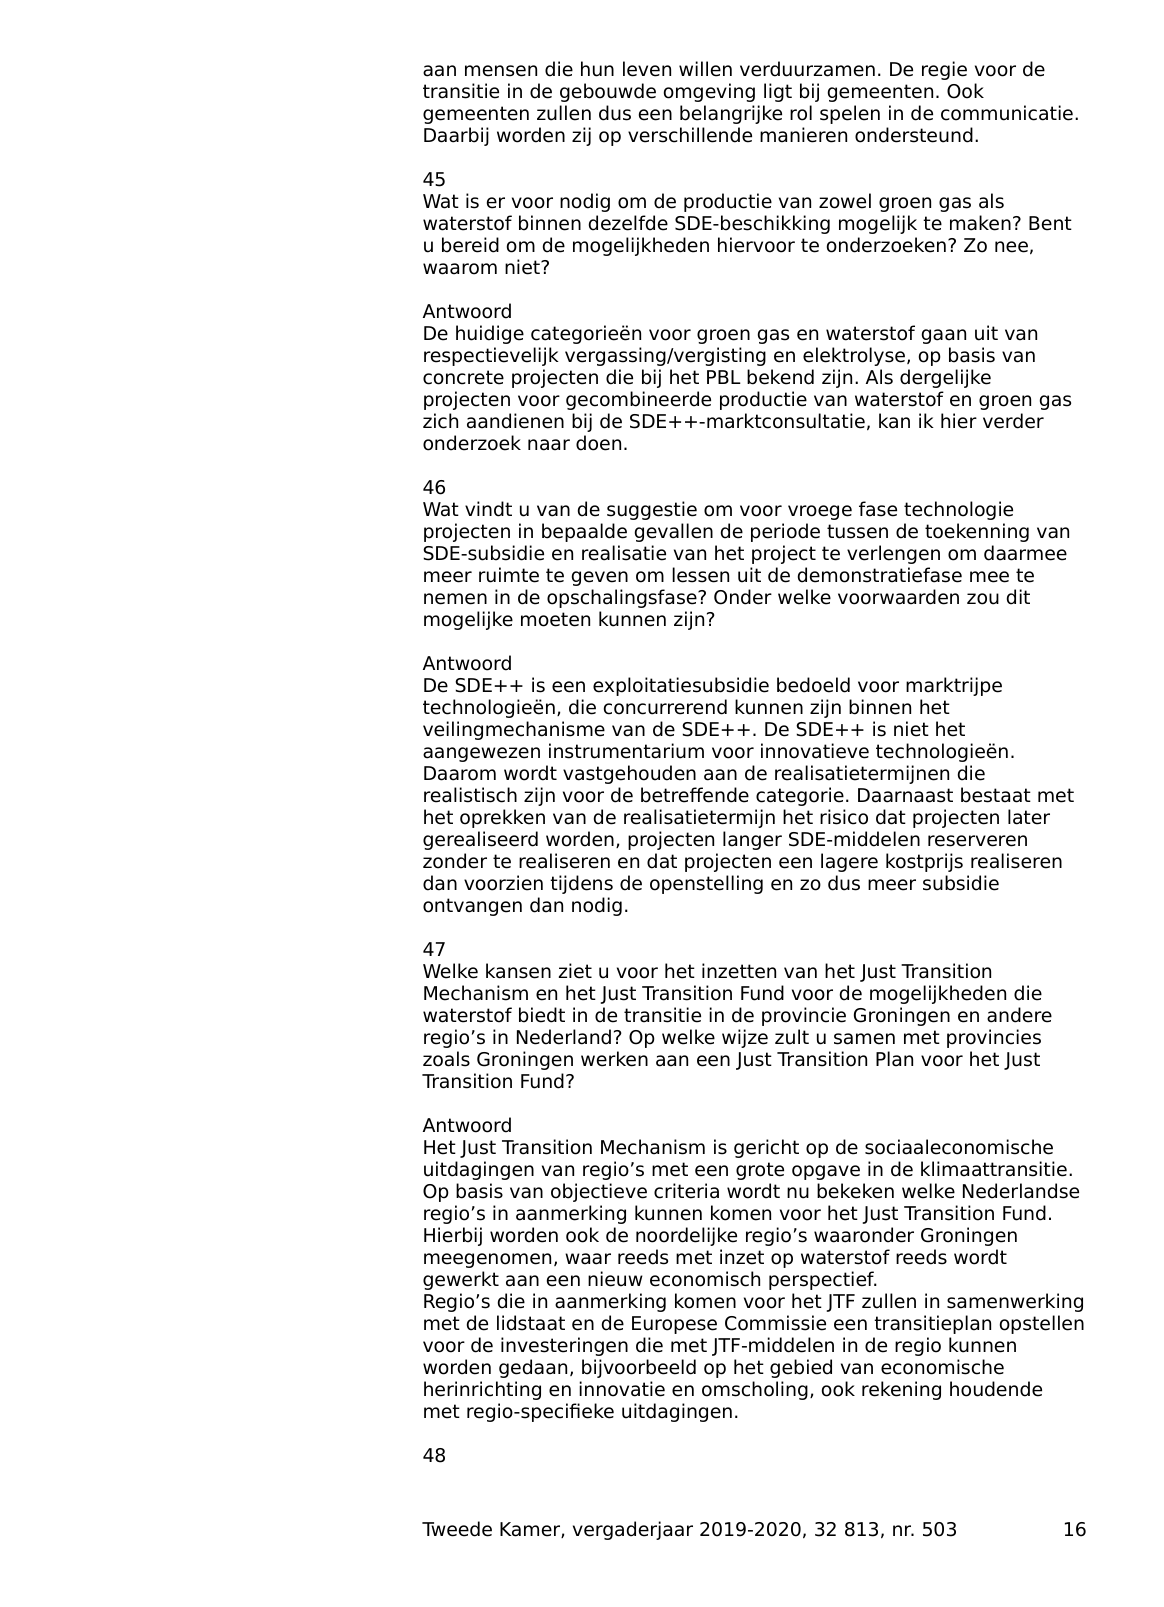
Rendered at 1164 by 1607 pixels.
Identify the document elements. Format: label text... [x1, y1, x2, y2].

text De SDE++ is een exploitatiesubsidie bedoeld voor marktrijpe technologieën, die concurrerend kunnen zijn binnen het veilingmechanisme van de SDE++. De SDE++ is niet het aangewezen instrumentarium voor innovatieve technologieën. Daarom wordt vastgehouden aan de realisatietermijnen die realistisch zijn voor de betreffende categorie. Daarnaast bestaat met het oprekken van de realisatietermijn het risico dat projecten later gerealiseerd worden, projecten langer SDE-middelen reserveren zonder te realiseren en dat projecten een lagere kostprijs realiseren dan voorzien tijdens de openstelling en zo dus meer subsidie ontvangen dan nodig. [422, 675, 1087, 917]
text De huidige categorieën voor groen gas en waterstof gaan uit van respectievelijk vergassing/vergisting en elektrolyse, op basis van concrete projecten die bij het PBL bekend zijn. Als dergelijke projecten voor gecombineerde productie van waterstof en groen gas zich aandienen bij de SDE++-marktconsultatie, kan ik hier verder onderzoek naar doen. [422, 323, 1087, 455]
text Welke kansen ziet u voor het inzetten van het Just Transition Mechanism en het Just Transition Fund voor de mogelijkheden die waterstof biedt in de transitie in de provincie Groningen en andere regio’s in Nederland? Op welke wijze zult u samen met provincies zoals Groningen werken aan een Just Transition Plan voor het Just Transition Fund? [422, 961, 1087, 1093]
text Wat vindt u van de suggestie om voor vroege fase technologie projecten in bepaalde gevallen de periode tussen de toekenning van SDE-subsidie en realisatie van het project te verlengen om daarmee meer ruimte te geven om lessen uit de demonstratiefase mee te nemen in de opschalingsfase? Onder welke voorwaarden zou dit mogelijke moeten kunnen zijn? [422, 499, 1087, 631]
text 45 [422, 169, 1087, 191]
text 47 [422, 939, 1087, 961]
text Het Just Transition Mechanism is gericht op de sociaaleconomische uitdagingen van regio’s met een grote opgave in de klimaattransitie. Op basis van objectieve criteria wordt nu bekeken welke Nederlandse regio’s in aanmerking kunnen komen voor het Just Transition Fund. Hierbij worden ook de noordelijke regio’s waaronder Groningen meegenomen, waar reeds met inzet op waterstof reeds wordt gewerkt aan een nieuw economisch perspectief. [422, 1137, 1087, 1291]
text Wat is er voor nodig om de productie van zowel groen gas als waterstof binnen dezelfde SDE-beschikking mogelijk te maken? Bent u bereid om de mogelijkheden hiervoor te onderzoeken? Zo nee, waarom niet? [422, 191, 1087, 279]
text 46 [422, 477, 1087, 499]
text 48 [422, 1445, 1087, 1467]
text Antwoord [422, 1115, 1087, 1137]
text Antwoord [422, 301, 1087, 323]
text aan mensen die hun leven willen verduurzamen. De regie voor de transitie in de gebouwde omgeving ligt bij gemeenten. Ook gemeenten zullen dus een belangrijke rol spelen in de communicatie. Daarbij worden zij op verschillende manieren ondersteund. [422, 59, 1087, 147]
text Antwoord [422, 653, 1087, 675]
text Regio’s die in aanmerking komen voor het JTF zullen in samenwerking met de lidstaat en de Europese Commissie een transitieplan opstellen voor de investeringen die met JTF-middelen in de regio kunnen worden gedaan, bijvoorbeeld op het gebied van economische herinrichting en innovatie en omscholing, ook rekening houdende met regio-specifieke uitdagingen. [422, 1291, 1087, 1423]
